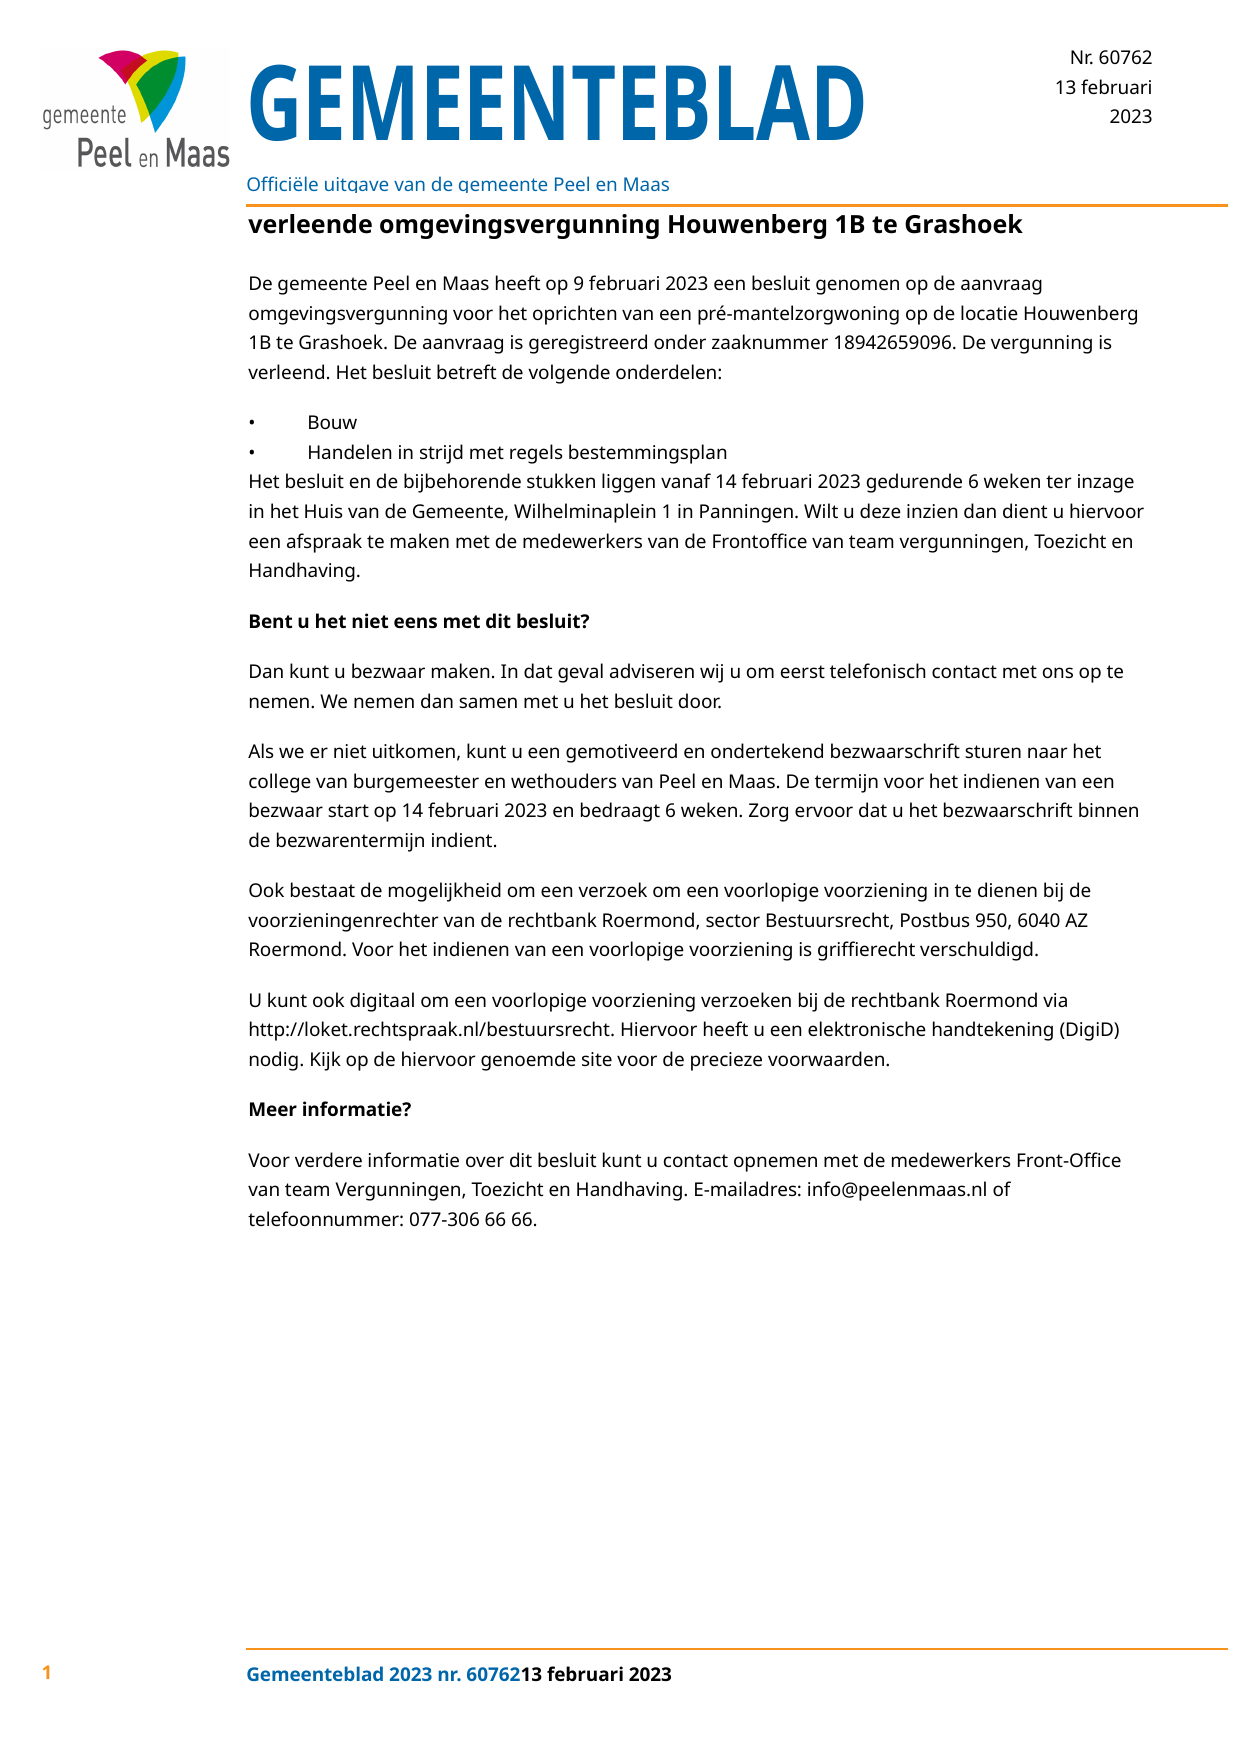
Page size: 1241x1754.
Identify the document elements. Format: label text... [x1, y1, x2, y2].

text Dan kunt u bezwaar maken. In dat geval adviseren wij u om eerst telefonisch contact met ons op te nemen. We nemen dan samen met u het besluit door. [248, 658, 1152, 713]
text De gemeente Peel en Maas heeft op 9 februari 2023 een besluit genomen op de aanvraag omgevingsvergunning voor het oprichten van een pré-mantelzorgwoning op de locatie Houwenberg 1B te Grashoek. De aanvraag is geregistreerd onder zaaknummer 18942659096. De vergunning is verleend. Het besluit betreft de volgende onderdelen: [248, 270, 1152, 385]
text Bent u het niet eens met dit besluit? [248, 608, 1152, 633]
picture [41, 47, 231, 172]
text Als we er niet uitkomen, kunt u een gemotiveerd en ondertekend bezwaarschrift sturen naar het college van burgemeester en wethouders van Peel en Maas. De termijn voor het indienen van een bezwaar start op 14 februari 2023 en bedraagt 6 weken. Zorg ervoor dat u het bezwaarschrift binnen de bezwarentermijn indient. [248, 738, 1152, 853]
list Bouw [248, 409, 1152, 435]
text Ook bestaat de mogelijkheid om een verzoek om een voorlopige voorziening in te dienen bij de voorzieningenrechter van de rechtbank Roermond, sector Bestuursrecht, Postbus 950, 6040 AZ Roermond. Voor het indienen van een voorlopige voorziening is griffierecht verschuldigd. [248, 877, 1152, 962]
list Handelen in strijd met regels bestemmingsplan [248, 439, 1152, 465]
text Voor verdere informatie over dit besluit kunt u contact opnemen met de medewerkers Front-Office van team Vergunningen, Toezicht en Handhaving. E-mailadres: info@peelenmaas.nl of telefoonnummer: 077-306 66 66. [248, 1147, 1152, 1232]
text verleende omgevingsvergunning Houwenberg 1B te Grashoek [248, 207, 1152, 241]
text U kunt ook digitaal om een voorlopige voorziening verzoeken bij de rechtbank Roermond via http://loket.rechtspraak.nl/bestuursrecht. Hiervoor heeft u een elektronische handtekening (DigiD) nodig. Kijk op de hiervoor genoemde site voor de precieze voorwaarden. [248, 987, 1152, 1072]
text Meer informatie? [248, 1097, 1152, 1122]
text Het besluit en de bijbehorende stukken liggen vanaf 14 februari 2023 gedurende 6 weken ter inzage in het Huis van de Gemeente, Wilhelminaplein 1 in Panningen. Wilt u deze inzien dan dient u hiervoor een afspraak te maken met de medewerkers van de Frontoffice van team vergunningen, Toezicht en Handhaving. [248, 469, 1152, 583]
